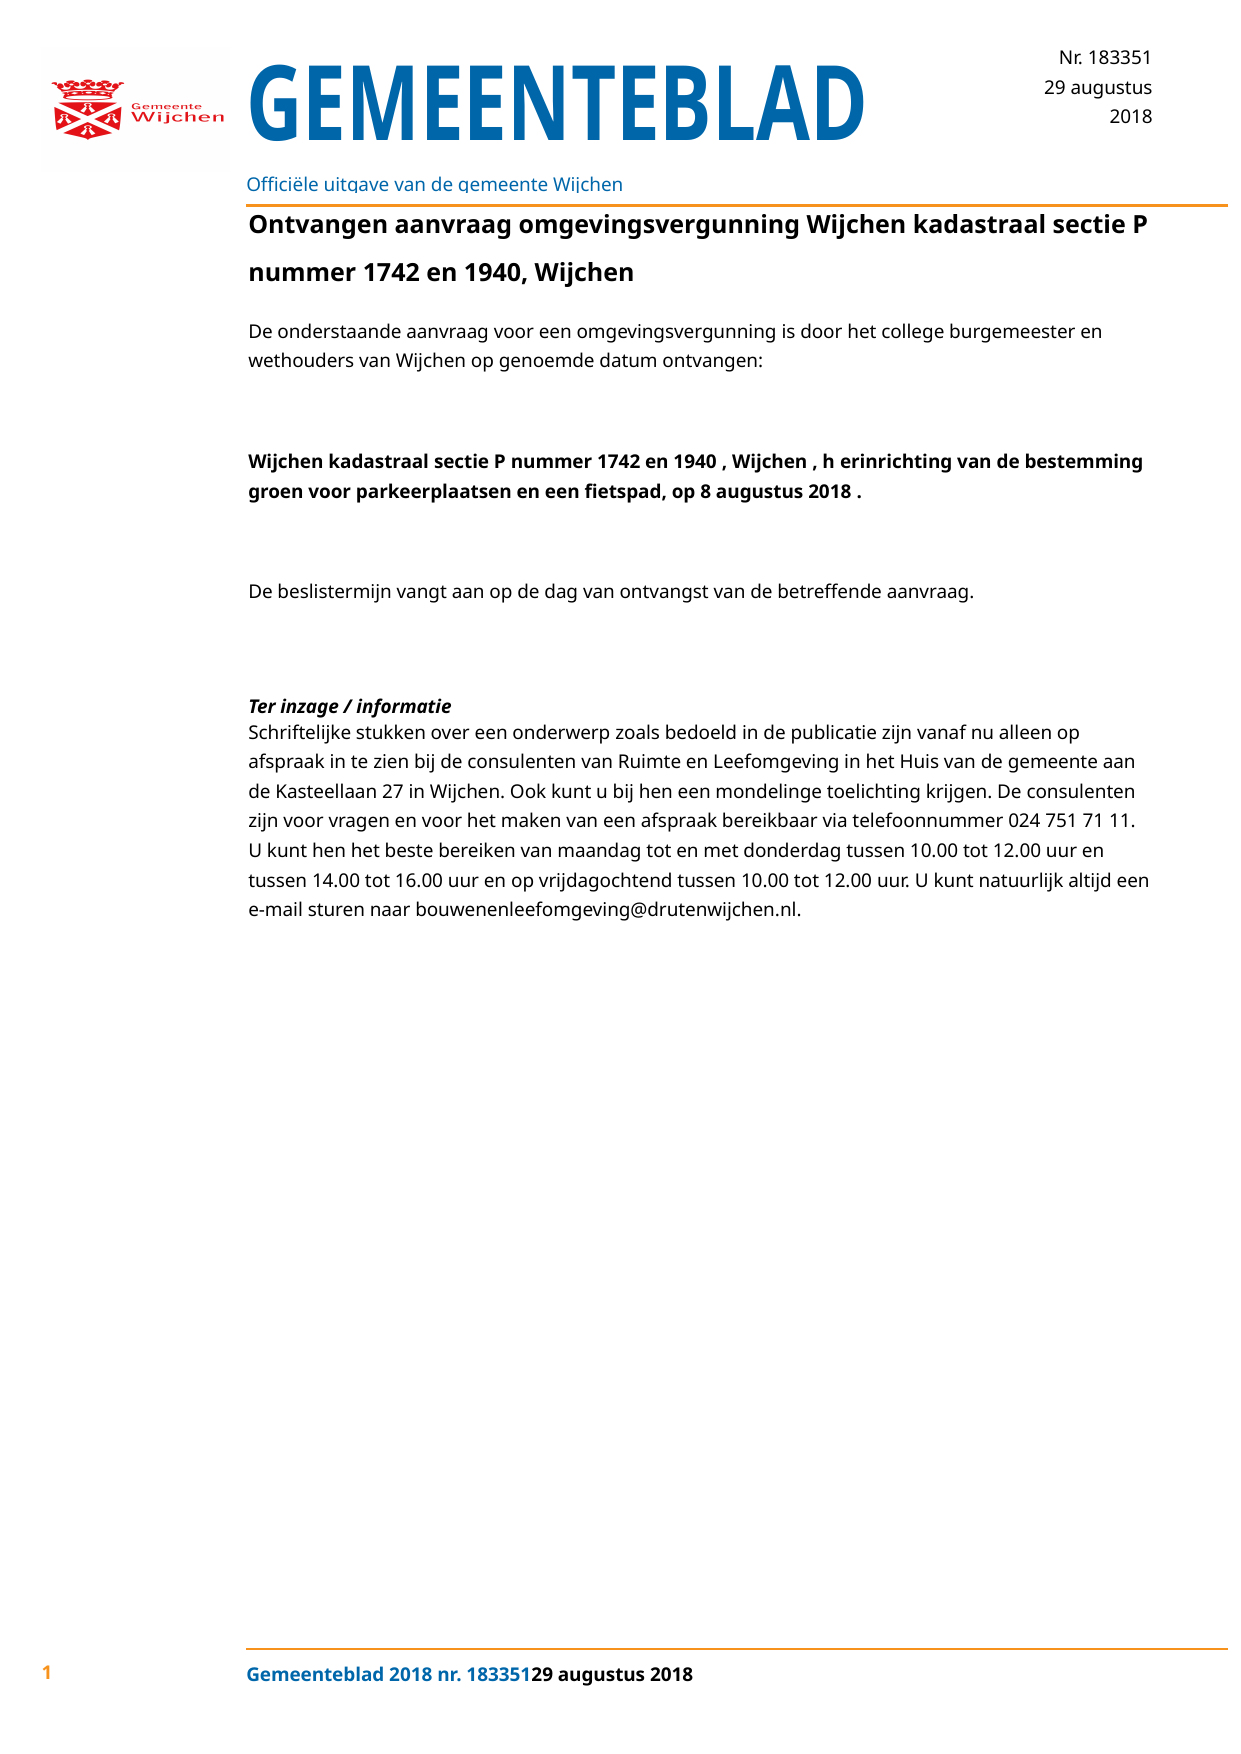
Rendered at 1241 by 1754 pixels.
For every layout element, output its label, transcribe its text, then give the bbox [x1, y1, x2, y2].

text De onderstaande aanvraag voor een omgevingsvergunning is door het college burgemeester en wethouders van Wijchen op genoemde datum ontvangen: [248, 318, 1152, 373]
picture [41, 47, 231, 172]
text De beslistermijn vangt aan op de dag van ontvangst van de betreffende aanvraag. [248, 579, 1152, 604]
text Ontvangen aanvraag omgevingsvergunning Wijchen kadastraal sectie P nummer 1742 en 1940, Wijchen [248, 207, 1152, 288]
text Wijchen kadastraal sectie P nummer 1742 en 1940 , Wijchen , h erinrichting van de bestemming groen voor parkeerplaatsen en een fietspad, op 8 augustus 2018 . [248, 448, 1152, 504]
text Ter inzage / informatie [248, 693, 1152, 719]
text Schriftelijke stukken over een onderwerp zoals bedoeld in de publicatie zijn vanaf nu alleen op afspraak in te zien bij de consulenten van Ruimte en Leefomgeving in het Huis van de gemeente aan de Kasteellaan 27 in Wijchen. Ook kunt u bij hen een mondelinge toelichting krijgen. De consulenten zijn voor vragen en voor het maken van een afspraak bereikbaar via telefoonnummer 024 751 71 11. U kunt hen het beste bereiken van maandag tot en met donderdag tussen 10.00 tot 12.00 uur en tussen 14.00 tot 16.00 uur en op vrijdagochtend tussen 10.00 tot 12.00 uur. U kunt natuurlijk altijd een e-mail sturen naar bouwenenleefomgeving@drutenwijchen.nl. [248, 719, 1152, 922]
